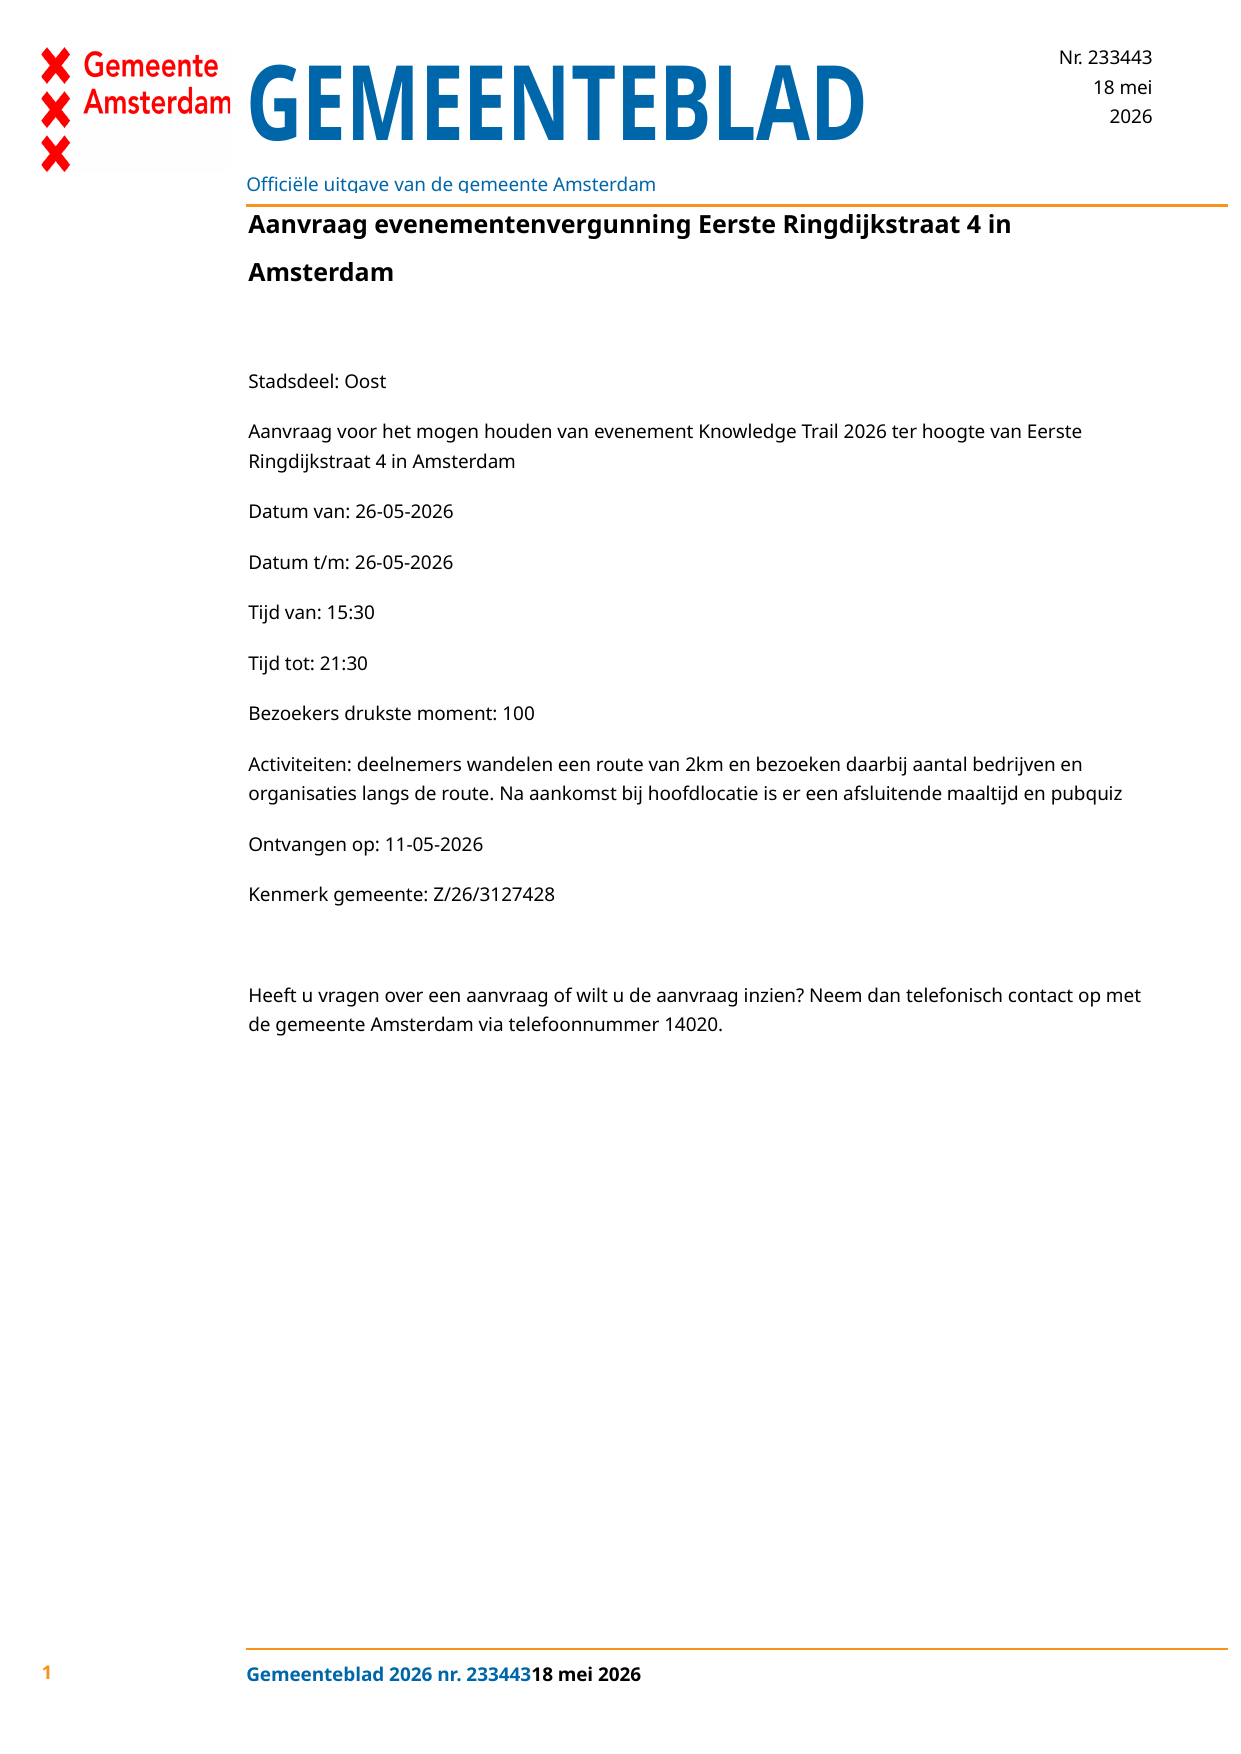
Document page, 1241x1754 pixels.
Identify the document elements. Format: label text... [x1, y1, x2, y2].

text Bezoekers drukste moment: 100 [248, 700, 1152, 726]
text Aanvraag voor het mogen houden van evenement Knowledge Trail 2026 ter hoogte van Eerste Ringdijkstraat 4 in Amsterdam [248, 419, 1152, 474]
picture [41, 47, 231, 172]
text Tijd van: 15:30 [248, 599, 1152, 625]
text Heeft u vragen over een aanvraag of wilt u de aanvraag inzien? Neem dan telefonisch contact op met de gemeente Amsterdam via telefoonnummer 14020. [248, 982, 1152, 1037]
text Aanvraag evenementenvergunning Eerste Ringdijkstraat 4 in Amsterdam [248, 207, 1152, 288]
text Stadsdeel: Oost [248, 368, 1152, 394]
text Datum van: 26-05-2026 [248, 499, 1152, 524]
text Kenmerk gemeente: Z/26/3127428 [248, 881, 1152, 907]
text Activiteiten: deelnemers wandelen een route van 2km en bezoeken daarbij aantal bedrijven en organisaties langs de route. Na aankomst bij hoofdlocatie is er een afsluitende maaltijd en pubquiz [248, 751, 1152, 806]
text Datum t/m: 26-05-2026 [248, 549, 1152, 575]
text Tijd tot: 21:30 [248, 650, 1152, 676]
text Ontvangen op: 11-05-2026 [248, 831, 1152, 857]
